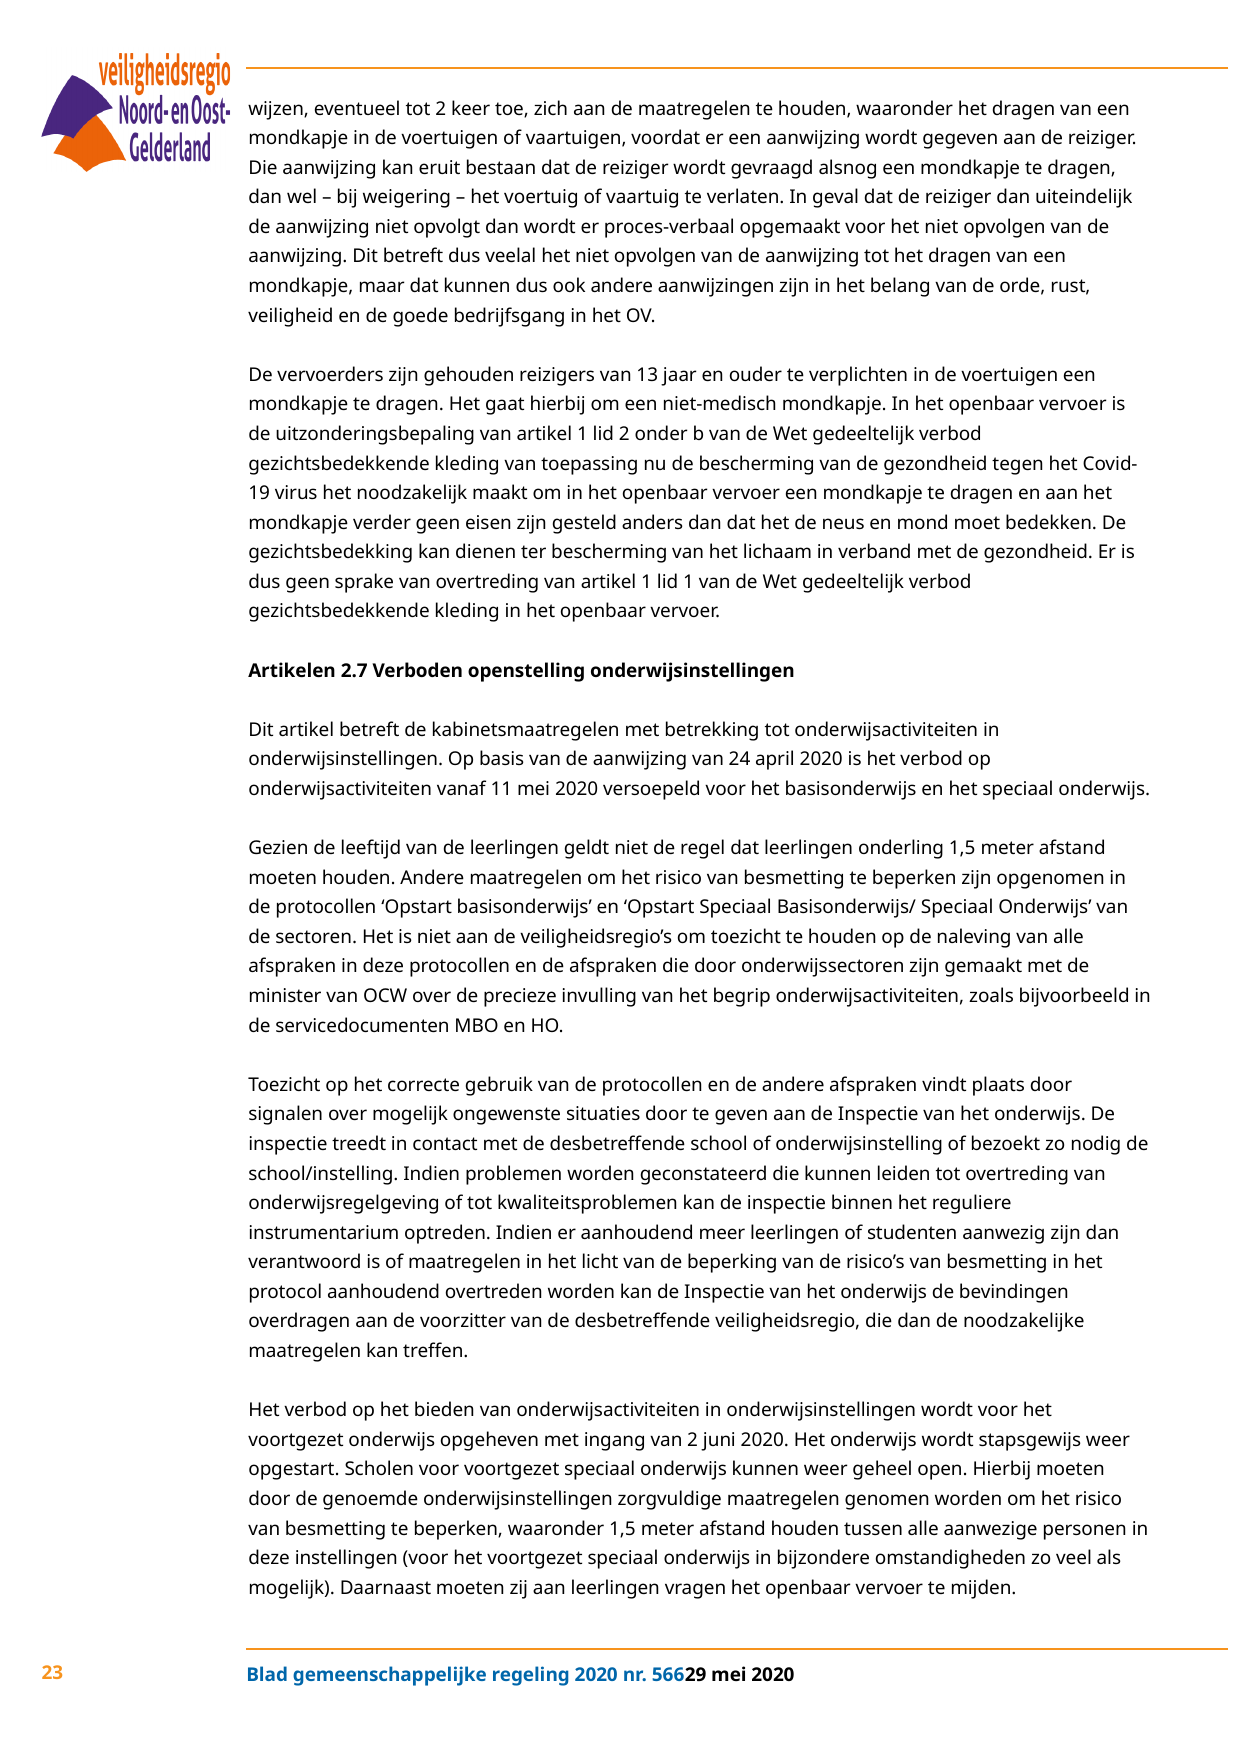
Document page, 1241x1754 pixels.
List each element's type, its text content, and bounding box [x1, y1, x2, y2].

text wijzen, eventueel tot 2 keer toe, zich aan de maatregelen te houden, waaronder het dragen van een mondkapje in de voertuigen of vaartuigen, voordat er een aanwijzing wordt gegeven aan de reiziger. Die aanwijzing kan eruit bestaan dat de reiziger wordt gevraagd alsnog een mondkapje te dragen, dan wel – bij weigering – het voertuig of vaartuig te verlaten. In geval dat de reiziger dan uiteindelijk de aanwijzing niet opvolgt dan wordt er proces-verbaal opgemaakt voor het niet opvolgen van de aanwijzing. Dit betreft dus veelal het niet opvolgen van de aanwijzing tot het dragen van een mondkapje, maar dat kunnen dus ook andere aanwijzingen zijn in het belang van de orde, rust, veiligheid en de goede bedrijfsgang in het OV. [248, 95, 1152, 328]
text Gezien de leeftijd van de leerlingen geldt niet de regel dat leerlingen onderling 1,5 meter afstand moeten houden. Andere maatregelen om het risico van besmetting te beperken zijn opgenomen in de protocollen ‘Opstart basisonderwijs’ en ‘Opstart Speciaal Basisonderwijs/ Speciaal Onderwijs’ van de sectoren. Het is niet aan de veiligheidsregio’s om toezicht te houden op de naleving van alle afspraken in deze protocollen en de afspraken die door onderwijssectoren zijn gemaakt met de minister van OCW over de precieze invulling van het begrip onderwijsactiviteiten, zoals bijvoorbeeld in de servicedocumenten MBO en HO. [248, 834, 1152, 1038]
picture [41, 47, 231, 172]
text Toezicht op het correcte gebruik van de protocollen en de andere afspraken vindt plaats door signalen over mogelijk ongewenste situaties door te geven aan de Inspectie van het onderwijs. De inspectie treedt in contact met de desbetreffende school of onderwijsinstelling of bezoekt zo nodig de school/instelling. Indien problemen worden geconstateerd die kunnen leiden tot overtreding van onderwijsregelgeving of tot kwaliteitsproblemen kan de inspectie binnen het reguliere instrumentarium optreden. Indien er aanhoudend meer leerlingen of studenten aanwezig zijn dan verantwoord is of maatregelen in het licht van de beperking van de risico’s van besmetting in het protocol aanhoudend overtreden worden kan de Inspectie van het onderwijs de bevindingen overdragen aan de voorzitter van de desbetreffende veiligheidsregio, die dan de noodzakelijke maatregelen kan treffen. [248, 1071, 1152, 1363]
text Dit artikel betreft de kabinetsmaatregelen met betrekking tot onderwijsactiviteiten in onderwijsinstellingen. Op basis van de aanwijzing van 24 april 2020 is het verbod op onderwijsactiviteiten vanaf 11 mei 2020 versoepeld voor het basisonderwijs en het speciaal onderwijs. [248, 716, 1152, 801]
text Artikelen 2.7 Verboden openstelling onderwijsinstellingen [248, 657, 1152, 683]
text Het verbod op het bieden van onderwijsactiviteiten in onderwijsinstellingen wordt voor het voortgezet onderwijs opgeheven met ingang van 2 juni 2020. Het onderwijs wordt stapsgewijs weer opgestart. Scholen voor voortgezet speciaal onderwijs kunnen weer geheel open. Hierbij moeten door de genoemde onderwijsinstellingen zorgvuldige maatregelen genomen worden om het risico van besmetting te beperken, waaronder 1,5 meter afstand houden tussen alle aanwezige personen in deze instellingen (voor het voortgezet speciaal onderwijs in bijzondere omstandigheden zo veel als mogelijk). Daarnaast moeten zij aan leerlingen vragen het openbaar vervoer te mijden. [248, 1396, 1152, 1600]
text De vervoerders zijn gehouden reizigers van 13 jaar en ouder te verplichten in de voertuigen een mondkapje te dragen. Het gaat hierbij om een niet-medisch mondkapje. In het openbaar vervoer is de uitzonderingsbepaling van artikel 1 lid 2 onder b van de Wet gedeeltelijk verbod gezichtsbedekkende kleding van toepassing nu de bescherming van de gezondheid tegen het Covid-19 virus het noodzakelijk maakt om in het openbaar vervoer een mondkapje te dragen en aan het mondkapje verder geen eisen zijn gesteld anders dan dat het de neus en mond moet bedekken. De gezichtsbedekking kan dienen ter bescherming van het lichaam in verband met de gezondheid. Er is dus geen sprake van overtreding van artikel 1 lid 1 van de Wet gedeeltelijk verbod gezichtsbedekkende kleding in het openbaar vervoer. [248, 361, 1152, 623]
